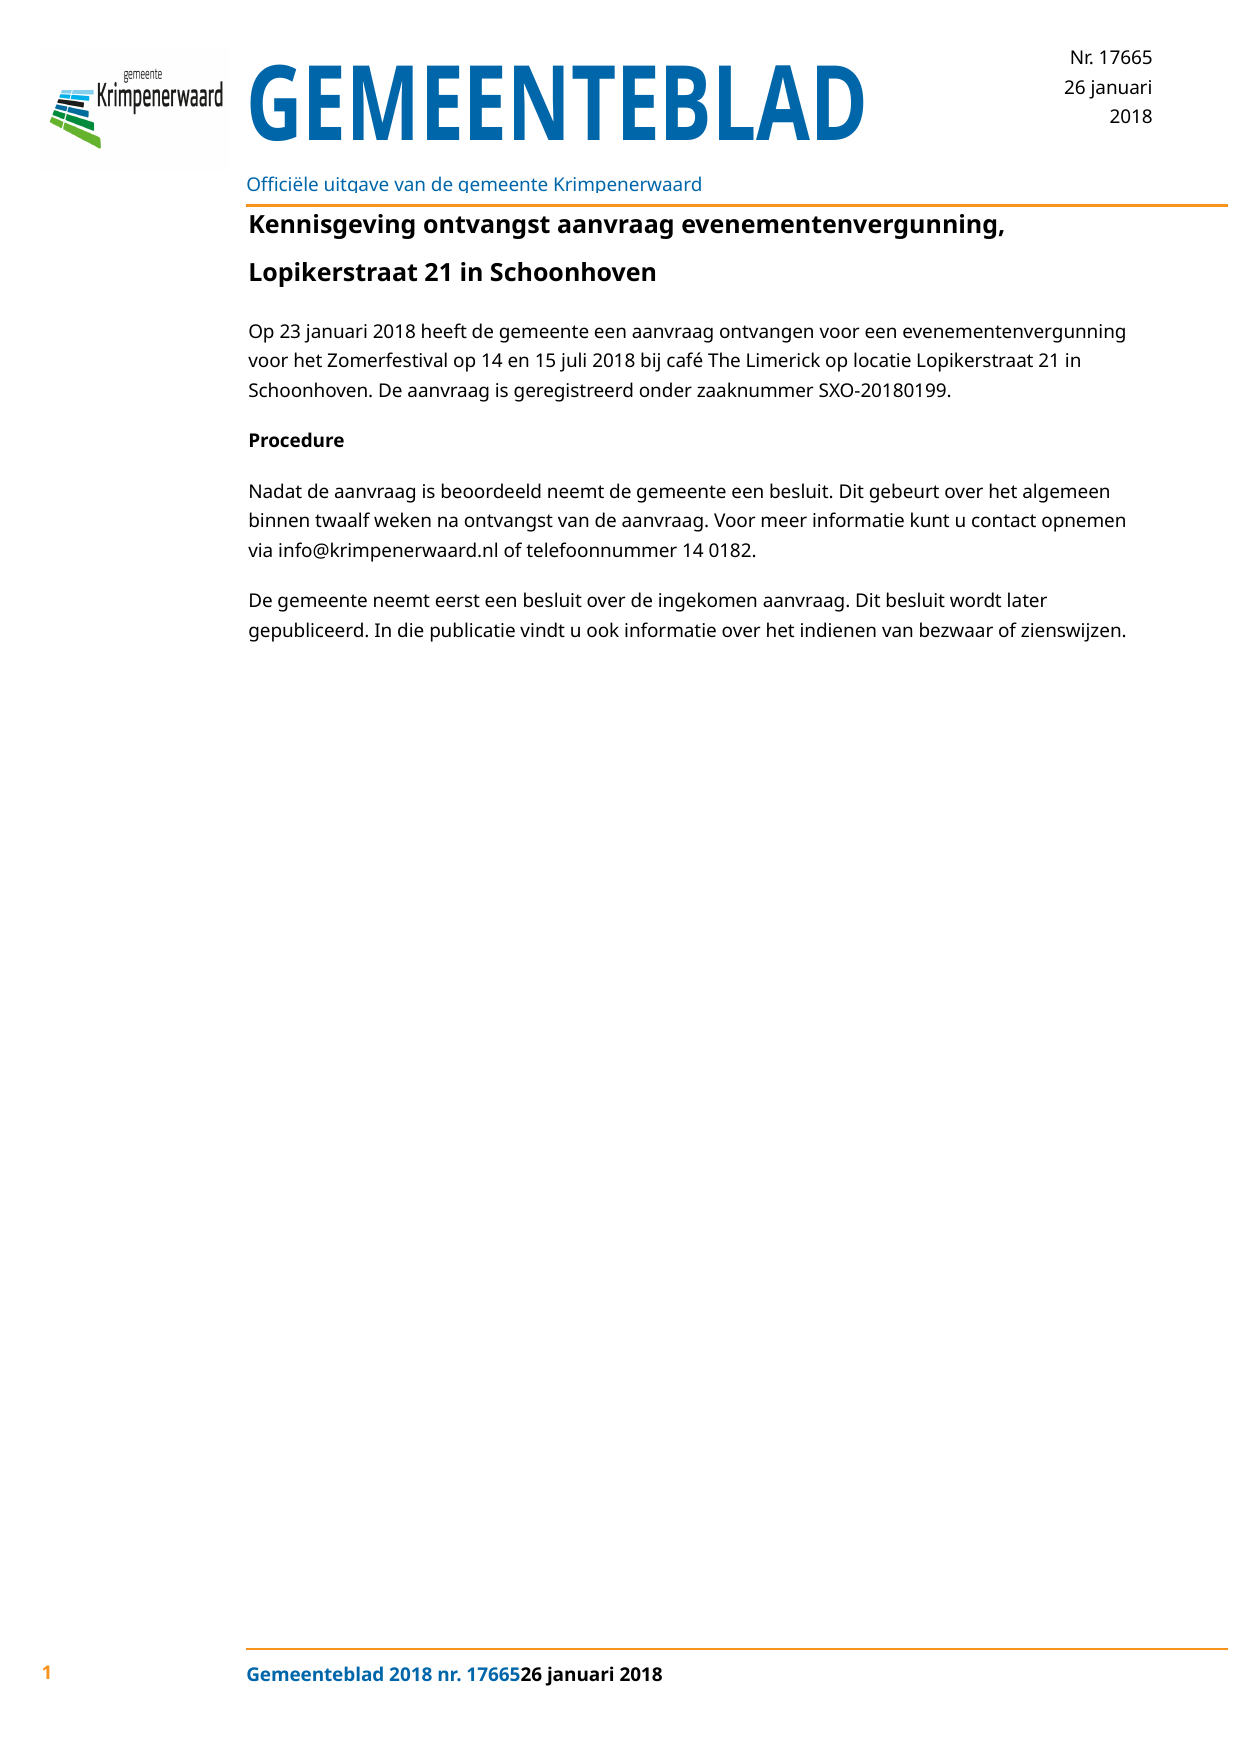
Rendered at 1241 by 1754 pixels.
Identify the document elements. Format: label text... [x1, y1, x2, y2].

text Procedure [248, 427, 1152, 453]
picture [41, 47, 231, 172]
text De gemeente neemt eerst een besluit over de ingekomen aanvraag. Dit besluit wordt later gepubliceerd. In die publicatie vindt u ook informatie over het indienen van bezwaar of zienswijzen. [248, 587, 1152, 643]
text Op 23 januari 2018 heeft de gemeente een aanvraag ontvangen voor een evenementenvergunning voor het Zomerfestival op 14 en 15 juli 2018 bij café The Limerick op locatie Lopikerstraat 21 in Schoonhoven. De aanvraag is geregistreerd onder zaaknummer SXO-20180199. [248, 318, 1152, 403]
text Kennisgeving ontvangst aanvraag evenementenvergunning, Lopikerstraat 21 in Schoonhoven [248, 207, 1152, 288]
text Nadat de aanvraag is beoordeeld neemt de gemeente een besluit. Dit gebeurt over het algemeen binnen twaalf weken na ontvangst van de aanvraag. Voor meer informatie kunt u contact opnemen via info@krimpenerwaard.nl of telefoonnummer 14 0182. [248, 478, 1152, 563]
